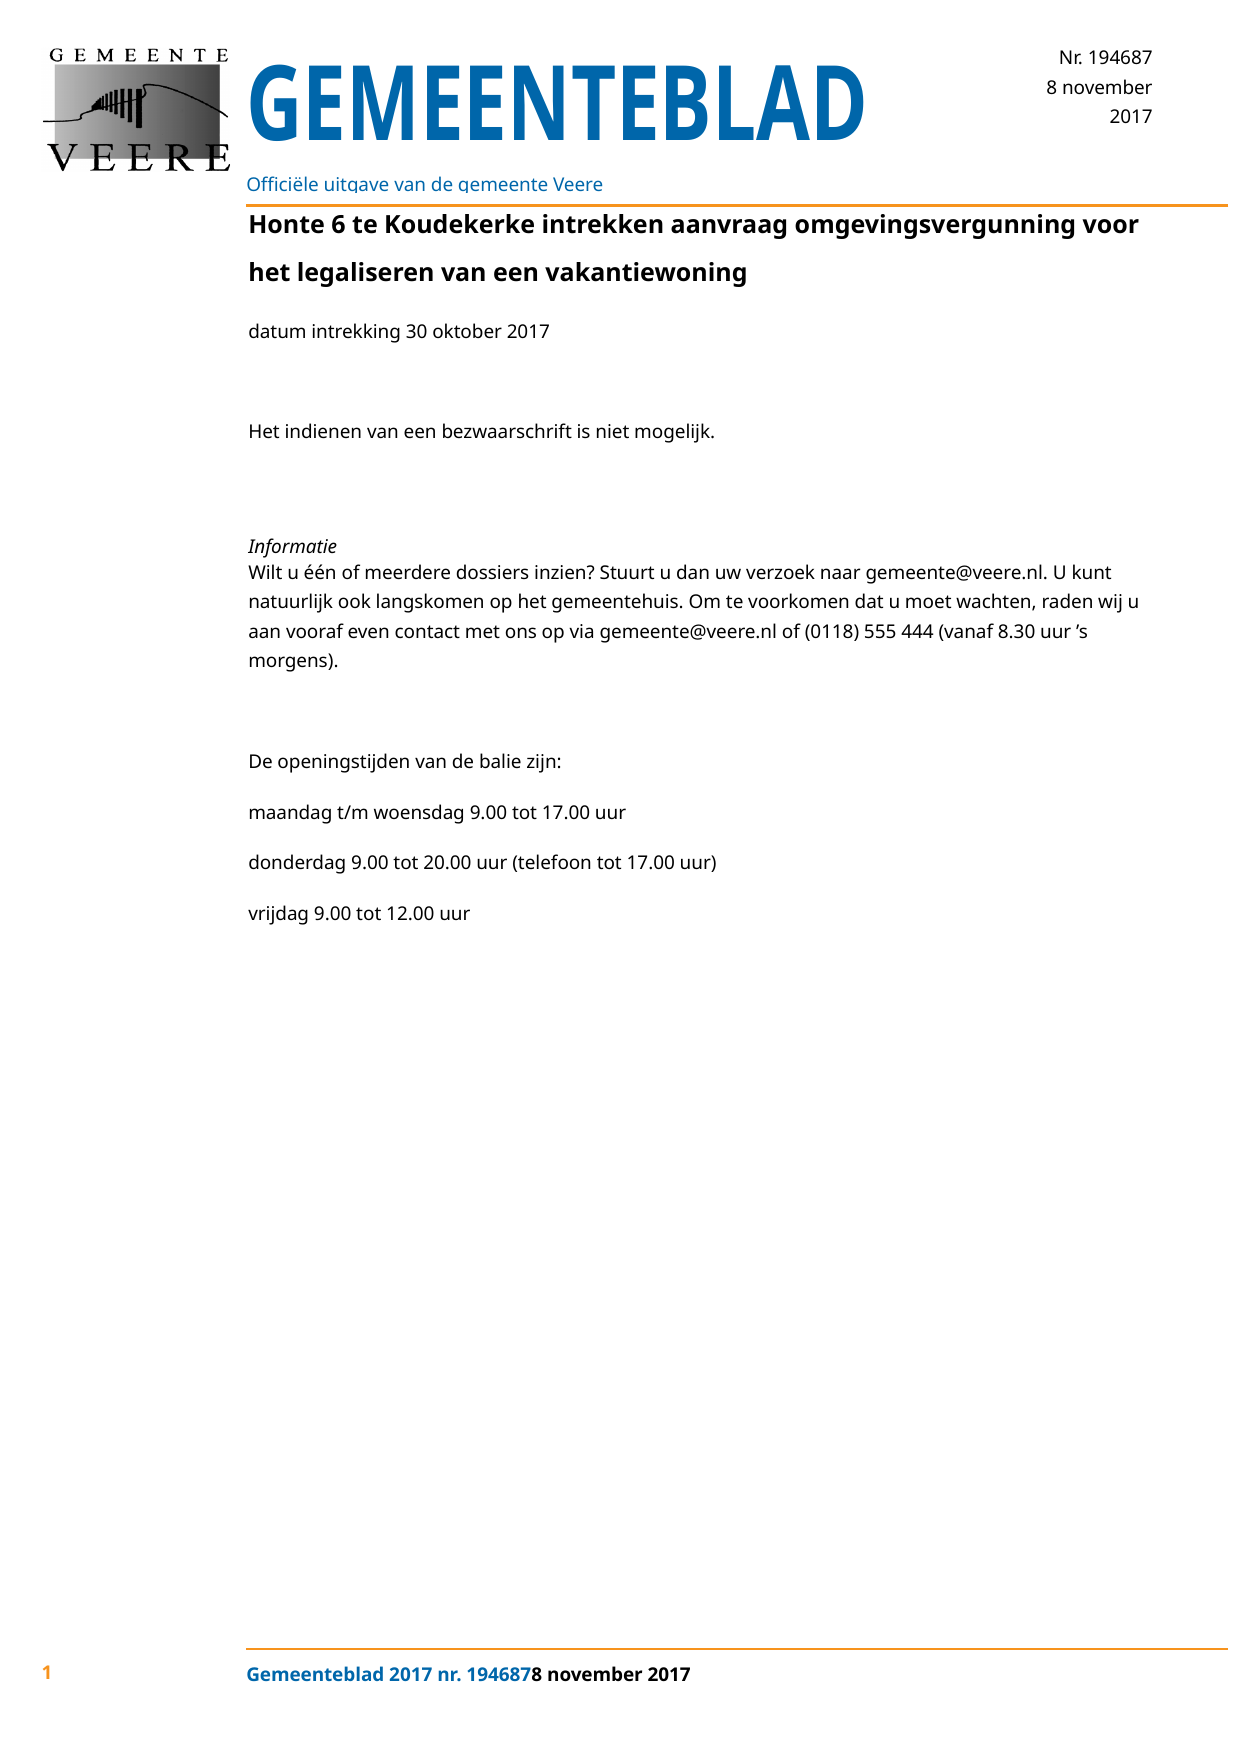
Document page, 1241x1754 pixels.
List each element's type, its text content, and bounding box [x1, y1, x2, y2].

text datum intrekking 30 oktober 2017 [248, 318, 1152, 344]
text Honte 6 te Koudekerke intrekken aanvraag omgevingsvergunning voor het legaliseren van een vakantiewoning [248, 207, 1152, 288]
text vrijdag 9.00 tot 12.00 uur [248, 900, 1152, 925]
text maandag t/m woensdag 9.00 tot 17.00 uur [248, 799, 1152, 824]
text Het indienen van een bezwaarschrift is niet mogelijk. [248, 419, 1152, 444]
text Wilt u één of meerdere dossiers inzien? Stuurt u dan uw verzoek naar gemeente@veere.nl. U kunt natuurlijk ook langskomen op het gemeentehuis. Om te voorkomen dat u moet wachten, raden wij u aan vooraf even contact met ons op via gemeente@veere.nl of (0118) 555 444 (vanaf 8.30 uur ’s morgens). [248, 559, 1152, 673]
picture [41, 47, 231, 172]
text donderdag 9.00 tot 20.00 uur (telefoon tot 17.00 uur) [248, 849, 1152, 875]
text De openingstijden van de balie zijn: [248, 748, 1152, 774]
text Informatie [248, 533, 1152, 559]
